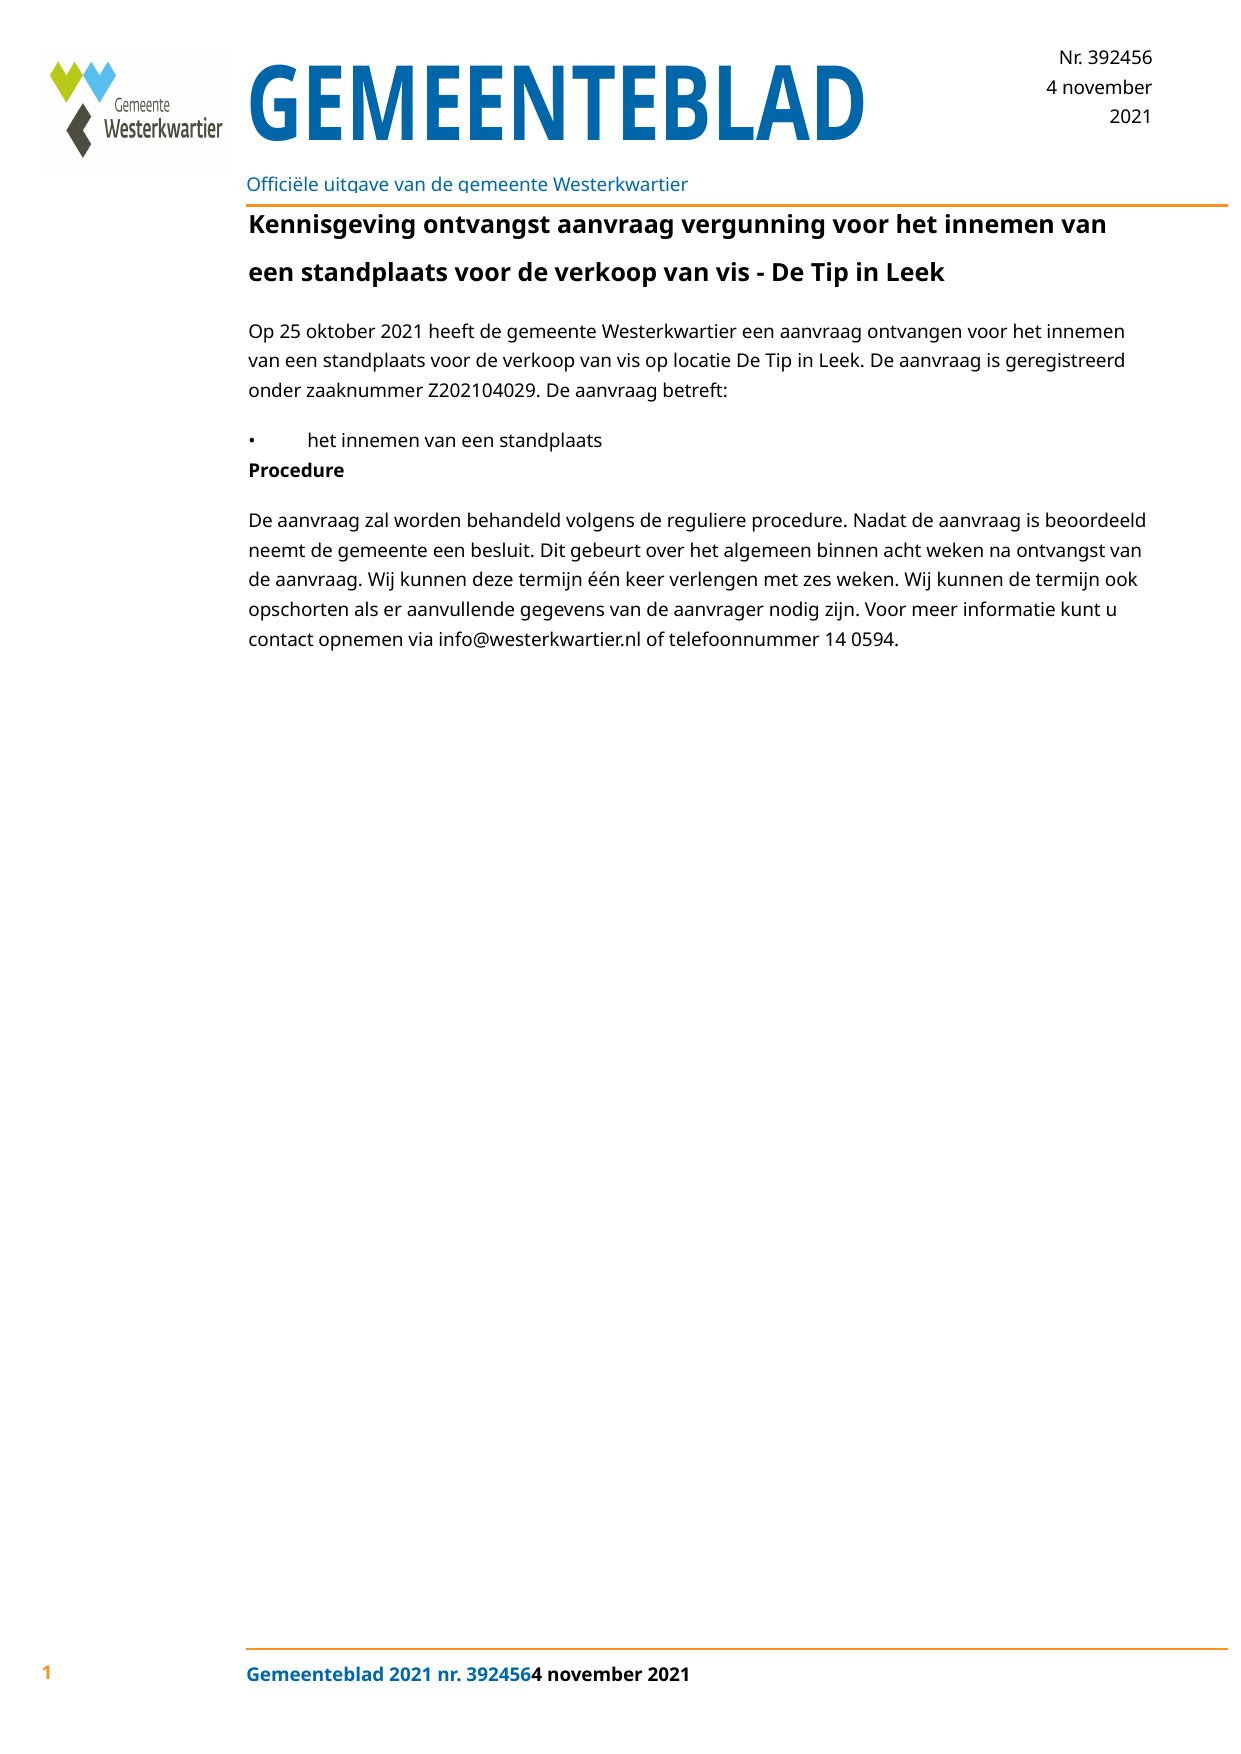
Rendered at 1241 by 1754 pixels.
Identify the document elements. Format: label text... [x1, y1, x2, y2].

picture [41, 47, 231, 172]
text Procedure [248, 457, 1152, 483]
text Kennisgeving ontvangst aanvraag vergunning voor het innemen van een standplaats voor de verkoop van vis - De Tip in Leek [248, 207, 1152, 288]
list het innemen van een standplaats [248, 427, 1152, 453]
text Op 25 oktober 2021 heeft de gemeente Westerkwartier een aanvraag ontvangen voor het innemen van een standplaats voor de verkoop van vis op locatie De Tip in Leek. De aanvraag is geregistreerd onder zaaknummer Z202104029. De aanvraag betreft: [248, 318, 1152, 403]
text De aanvraag zal worden behandeld volgens de reguliere procedure. Nadat de aanvraag is beoordeeld neemt de gemeente een besluit. Dit gebeurt over het algemeen binnen acht weken na ontvangst van de aanvraag. Wij kunnen deze termijn één keer verlengen met zes weken. Wij kunnen de termijn ook opschorten als er aanvullende gegevens van de aanvrager nodig zijn. Voor meer informatie kunt u contact opnemen via info@westerkwartier.nl of telefoonnummer 14 0594. [248, 507, 1152, 652]
